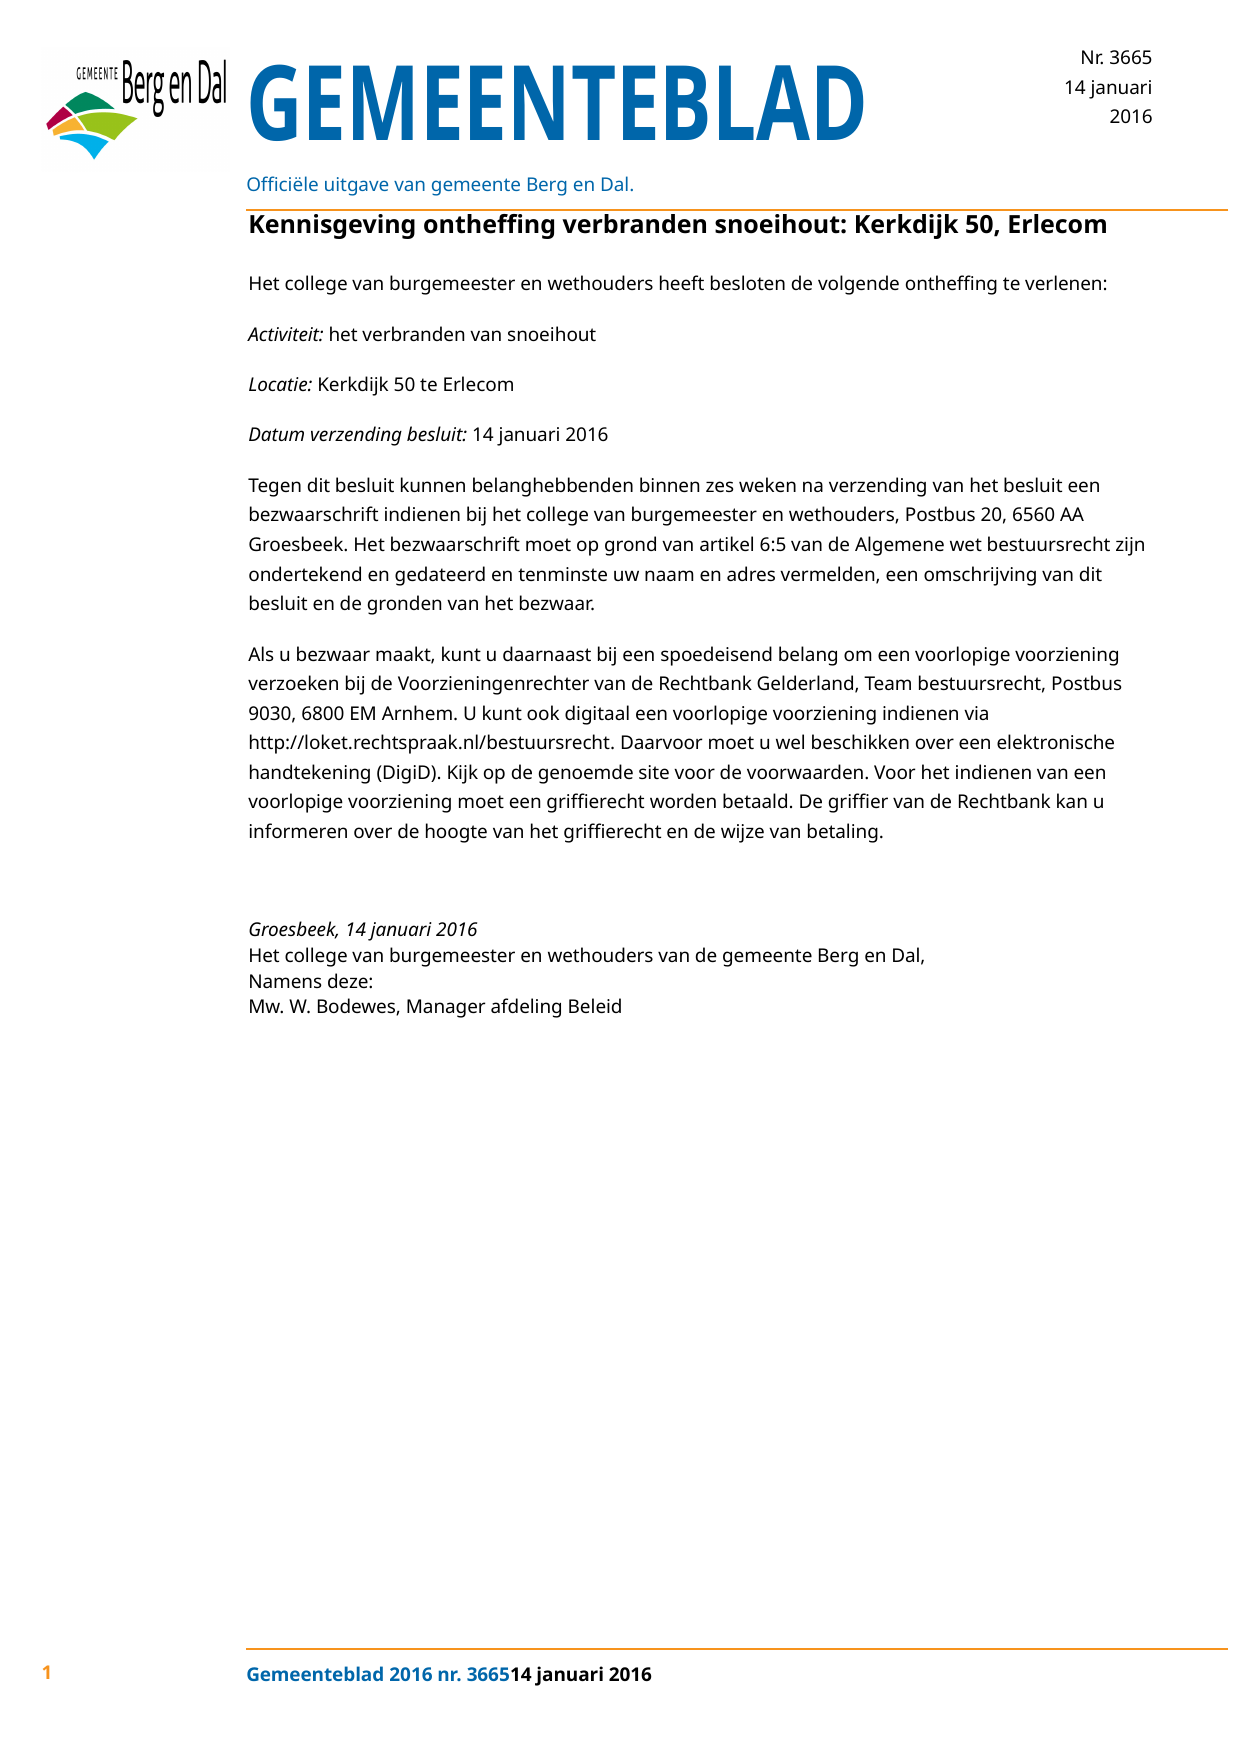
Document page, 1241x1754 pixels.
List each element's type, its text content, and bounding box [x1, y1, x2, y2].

text Het college van burgemeester en wethouders van de gemeente Berg en Dal, [248, 942, 1152, 968]
text Als u bezwaar maakt, kunt u daarnaast bij een spoedeisend belang om een voorlopige voorziening verzoeken bij de Voorzieningenrechter van de Rechtbank Gelderland, Team bestuursrecht, Postbus 9030, 6800 EM Arnhem. U kunt ook digitaal een voorlopige voorziening indienen via http://loket.rechtspraak.nl/bestuursrecht. Daarvoor moet u wel beschikken over een elektronische handtekening (DigiD). Kijk op de genoemde site voor de voorwaarden. Voor het indienen van een voorlopige voorziening moet een griffierecht worden betaald. De griffier van de Rechtbank kan u informeren over de hoogte van het griffierecht en de wijze van betaling. [248, 641, 1152, 844]
text Activiteit: het verbranden van snoeihout [248, 321, 1152, 346]
text Het college van burgemeester en wethouders heeft besloten de volgende ontheffing te verlenen: [248, 270, 1152, 296]
picture [41, 47, 231, 172]
text Tegen dit besluit kunnen belanghebbenden binnen zes weken na verzending van het besluit een bezwaarschrift indienen bij het college van burgemeester en wethouders, Postbus 20, 6560 AA Groesbeek. Het bezwaarschrift moet op grond van artikel 6:5 van de Algemene wet bestuursrecht zijn ondertekend en gedateerd en tenminste uw naam en adres vermelden, een omschrijving van dit besluit en de gronden van het bezwaar. [248, 472, 1152, 616]
text Groesbeek, 14 januari 2016 [248, 916, 1152, 942]
text Datum verzending besluit: 14 januari 2016 [248, 422, 1152, 447]
text Mw. W. Bodewes, Manager afdeling Beleid [248, 994, 1152, 1019]
text Namens deze: [248, 968, 1152, 994]
text Kennisgeving ontheffing verbranden snoeihout: Kerkdijk 50, Erlecom [248, 211, 1152, 241]
text Locatie: Kerkdijk 50 te Erlecom [248, 371, 1152, 397]
